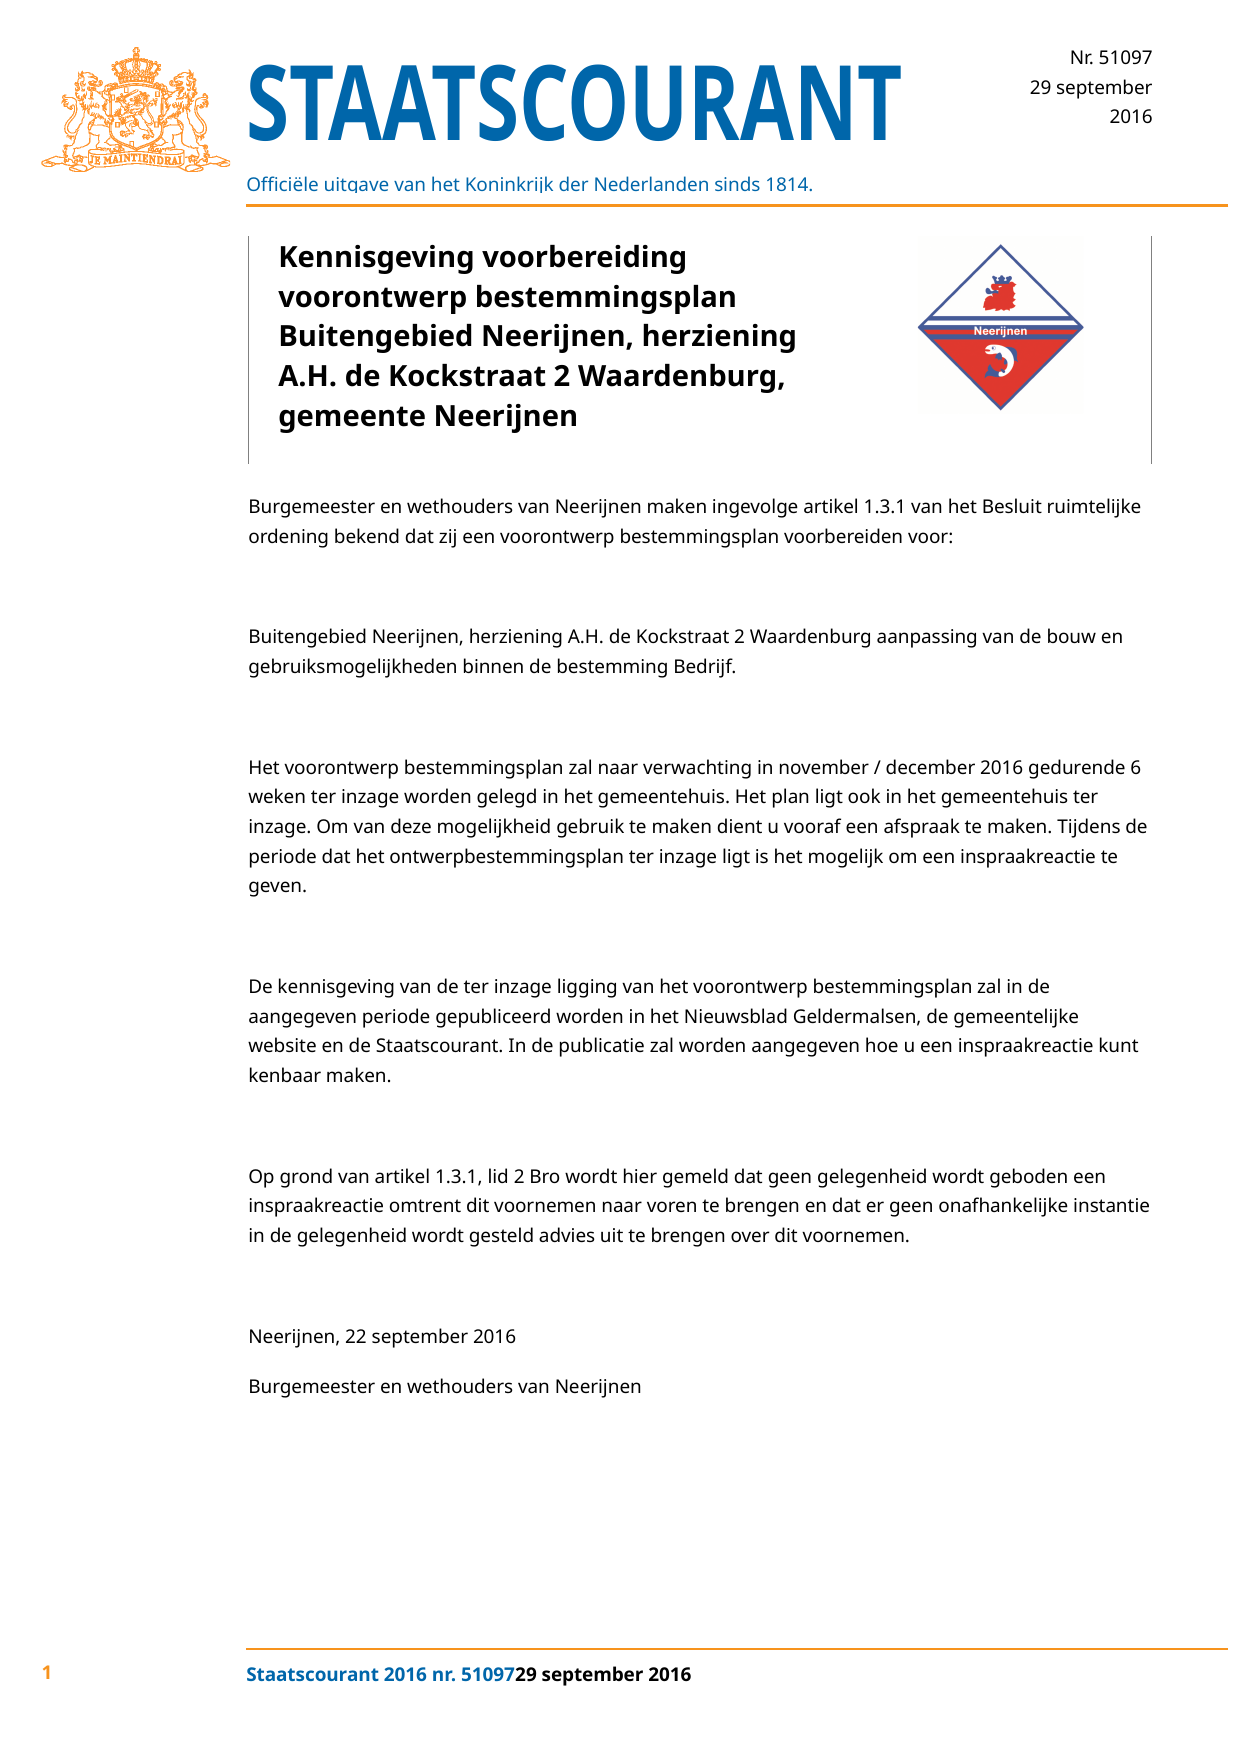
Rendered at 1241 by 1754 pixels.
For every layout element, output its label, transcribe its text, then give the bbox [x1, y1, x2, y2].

text Het voorontwerp bestemmingsplan zal naar verwachting in november / december 2016 gedurende 6 weken ter inzage worden gelegd in het gemeentehuis. Het plan ligt ook in het gemeentehuis ter inzage. Om van deze mogelijkheid gebruik te maken dient u vooraf een afspraak te maken. Tijdens de periode dat het ontwerpbestemmingsplan ter inzage ligt is het mogelijk om een inspraakreactie te geven. [248, 754, 1152, 898]
text Burgemeester en wethouders van Neerijnen [248, 1373, 1152, 1399]
picture [41, 47, 231, 172]
text Buitengebied Neerijnen, herziening A.H. de Kockstraat 2 Waardenburg aanpassing van de bouw en gebruiksmogelijkheden binnen de bestemming Bedrijf. [248, 624, 1152, 679]
table_header [850, 414, 1151, 464]
text Neerijnen, 22 september 2016 [248, 1323, 1152, 1349]
table_header Kennisgeving voorbereiding voorontwerp bestemmingsplan Buitengebied Neerijnen, herziening A.H. de Kockstraat 2 Waardenburg, gemeente Neerijnen [249, 236, 850, 464]
table_header [850, 236, 917, 413]
text Op grond van artikel 1.3.1, lid 2 Bro wordt hier gemeld dat geen gelegenheid wordt geboden een inspraakreactie omtrent dit voornemen naar voren te brengen en dat er geen onafhankelijke instantie in de gelegenheid wordt gesteld advies uit te brengen over dit voornemen. [248, 1163, 1152, 1248]
text De kennisgeving van de ter inzage ligging van het voorontwerp bestemmingsplan zal in de aangegeven periode gepubliceerd worden in het Nieuwsblad Geldermalsen, de gemeentelijke website en de Staatscourant. In de publicatie zal worden aangegeven hoe u een inspraakreactie kunt kenbaar maken. [248, 973, 1152, 1088]
picture [917, 236, 1084, 414]
text Burgemeester en wethouders van Neerijnen maken ingevolge artikel 1.3.1 van het Besluit ruimtelijke ordening bekend dat zij een voorontwerp bestemmingsplan voorbereiden voor: [248, 493, 1152, 549]
table_header [1084, 236, 1151, 413]
